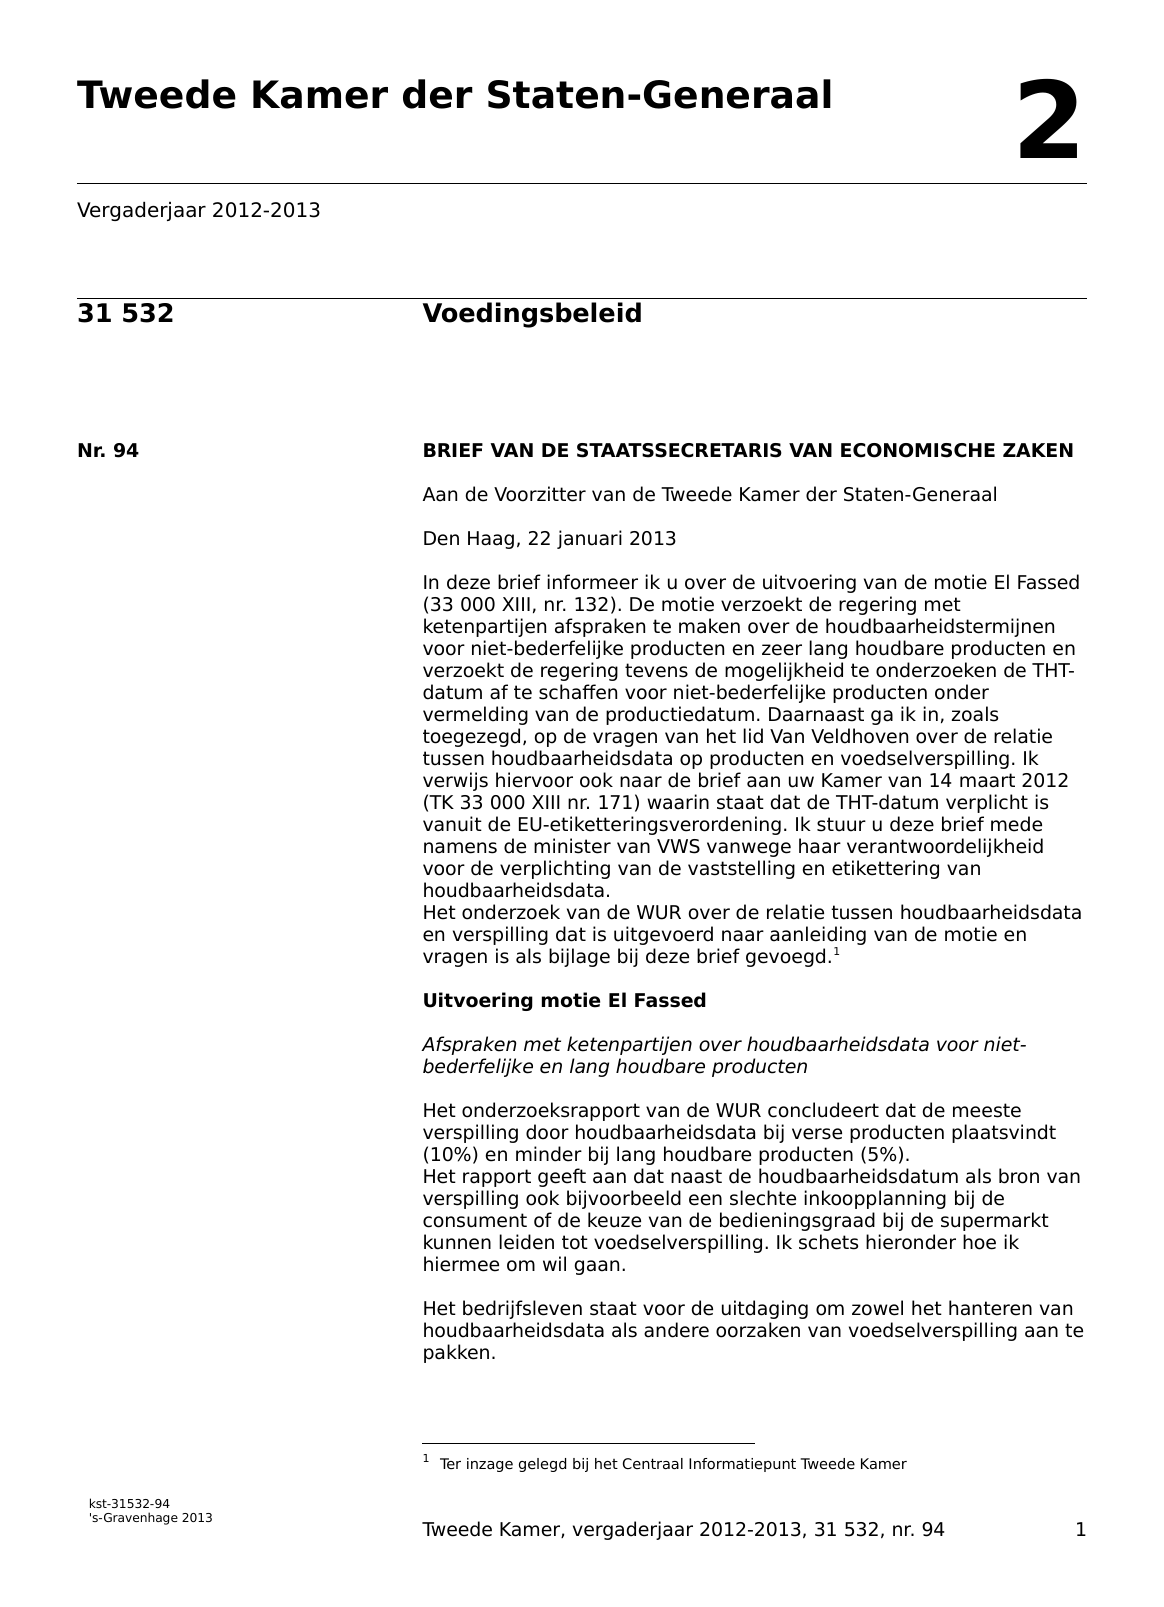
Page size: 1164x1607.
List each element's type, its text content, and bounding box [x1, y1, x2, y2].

subtitle Afspraken met ketenpartijen over houdbaarheidsdata voor niet-bederfelijke en lang houdbare producten [422, 1034, 1087, 1078]
text 's-Gravenhage 2013 [88, 1511, 323, 1525]
text Het bedrijfsleven staat voor de uitdaging om zowel het hanteren van houdbaarheidsdata als andere oorzaken van voedselverspilling aan te pakken. [422, 1298, 1087, 1364]
text Den Haag, 22 januari 2013 [422, 528, 1087, 550]
text Het onderzoeksrapport van de WUR concludeert dat de meeste verspilling door houdbaarheidsdata bij verse producten plaatsvindt (10%) en minder bij lang houdbare producten (5%). [422, 1100, 1087, 1166]
text Het onderzoek van de WUR over de relatie tussen houdbaarheidsdata en verspilling dat is uitgevoerd naar aanleiding van de motie en vragen is als bijlage bij deze brief gevoegd. [422, 902, 1087, 968]
text In deze brief informeer ik u over de uitvoering van de motie El Fassed (33 000 XIII, nr. 132). De motie verzoekt de regering met ketenpartijen afspraken te maken over de houdbaarheidstermijnen voor niet-bederfelijke producten en zeer lang houdbare producten en verzoekt de regering tevens de mogelijkheid te onderzoeken de THT-datum af te schaffen voor niet-bederfelijke producten onder vermelding van de productiedatum. Daarnaast ga ik in, zoals toegezegd, op de vragen van het lid Van Veldhoven over de relatie tussen houdbaarheidsdata op producten en voedselverspilling. Ik verwijs hiervoor ook naar de brief aan uw Kamer van 14 maart 2012 (TK 33 000 XIII nr. 171) waarin staat dat de THT-datum verplicht is vanuit de EU-etiketteringsverordening. Ik stuur u deze brief mede namens de minister van VWS vanwege haar verantwoordelijkheid voor de verplichting van de vaststelling en etikettering van houdbaarheidsdata. [422, 572, 1087, 902]
table_header 2 [886, 59, 1087, 183]
table_cell Vergaderjaar 2012-2013 [77, 184, 1087, 298]
subtitle Nr. 94 BRIEF VAN DE STAATSSECRETARIS VAN ECONOMISCHE ZAKEN [77, 440, 1087, 462]
subtitle 31 532 Voedingsbeleid [77, 299, 1087, 329]
text kst-31532-94 [88, 1497, 323, 1511]
text Ter inzage gelegd bij het Centraal Informatiepunt Tweede Kamer [422, 1452, 1087, 1474]
table_header Tweede Kamer der Staten-Generaal [77, 59, 886, 183]
text Aan de Voorzitter van de Tweede Kamer der Staten-Generaal [422, 484, 1087, 506]
text Het rapport geeft aan dat naast de houdbaarheidsdatum als bron van verspilling ook bijvoorbeeld een slechte inkoopplanning bij de consument of de keuze van de bedieningsgraad bij de supermarkt kunnen leiden tot voedselverspilling. Ik schets hieronder hoe ik hiermee om wil gaan. [422, 1166, 1087, 1276]
subtitle Uitvoering motie El Fassed [422, 990, 1087, 1012]
